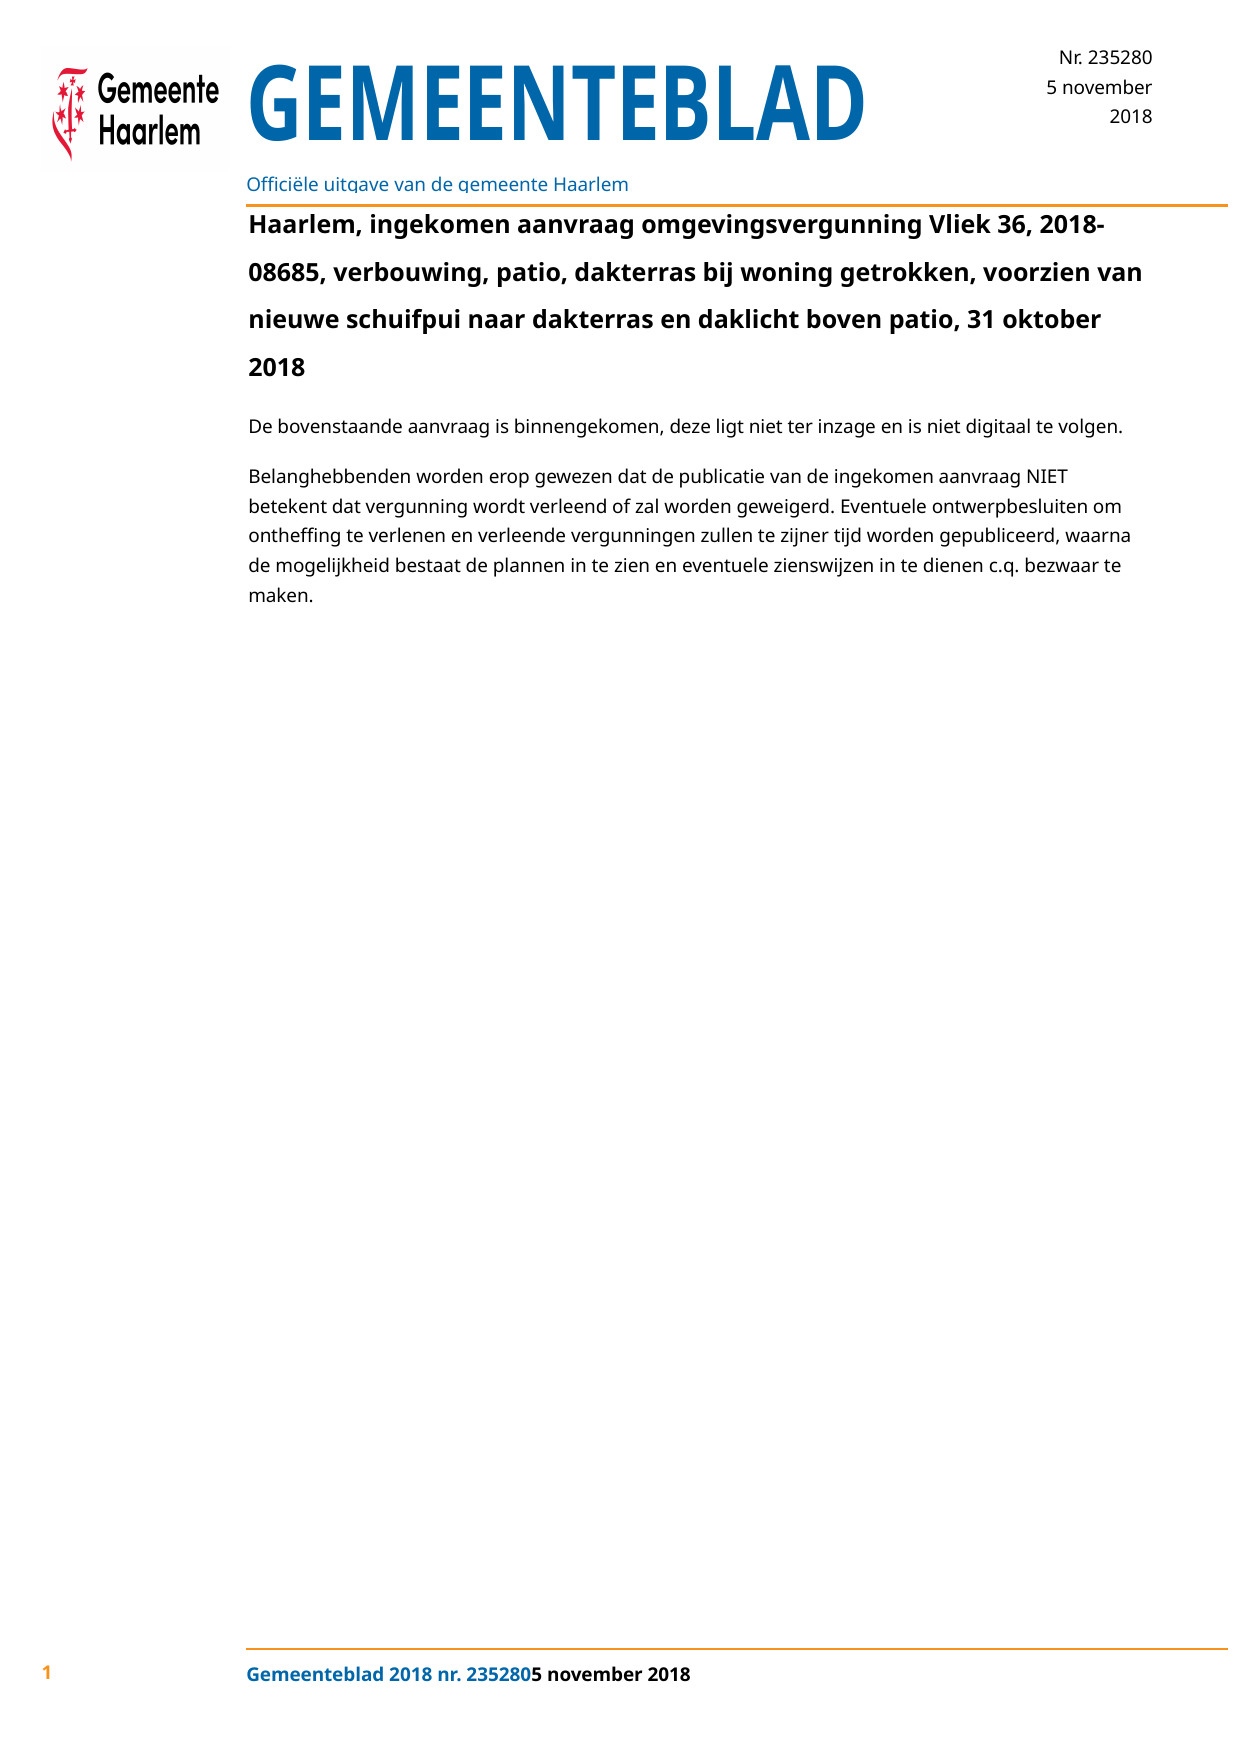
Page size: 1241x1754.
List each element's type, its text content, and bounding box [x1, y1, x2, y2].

text Belanghebbenden worden erop gewezen dat de publicatie van de ingekomen aanvraag NIET betekent dat vergunning wordt verleend of zal worden geweigerd. Eventuele ontwerpbesluiten om ontheffing te verlenen en verleende vergunningen zullen te zijner tijd worden gepubliceerd, waarna de mogelijkheid bestaat de plannen in te zien en eventuele zienswijzen in te dienen c.q. bezwaar te maken. [248, 463, 1152, 608]
text De bovenstaande aanvraag is binnengekomen, deze ligt niet ter inzage en is niet digitaal te volgen. [248, 413, 1152, 439]
picture [41, 47, 231, 172]
text Haarlem, ingekomen aanvraag omgevingsvergunning Vliek 36, 2018-08685, verbouwing, patio, dakterras bij woning getrokken, voorzien van nieuwe schuifpui naar dakterras en daklicht boven patio, 31 oktober 2018 [248, 207, 1152, 384]
